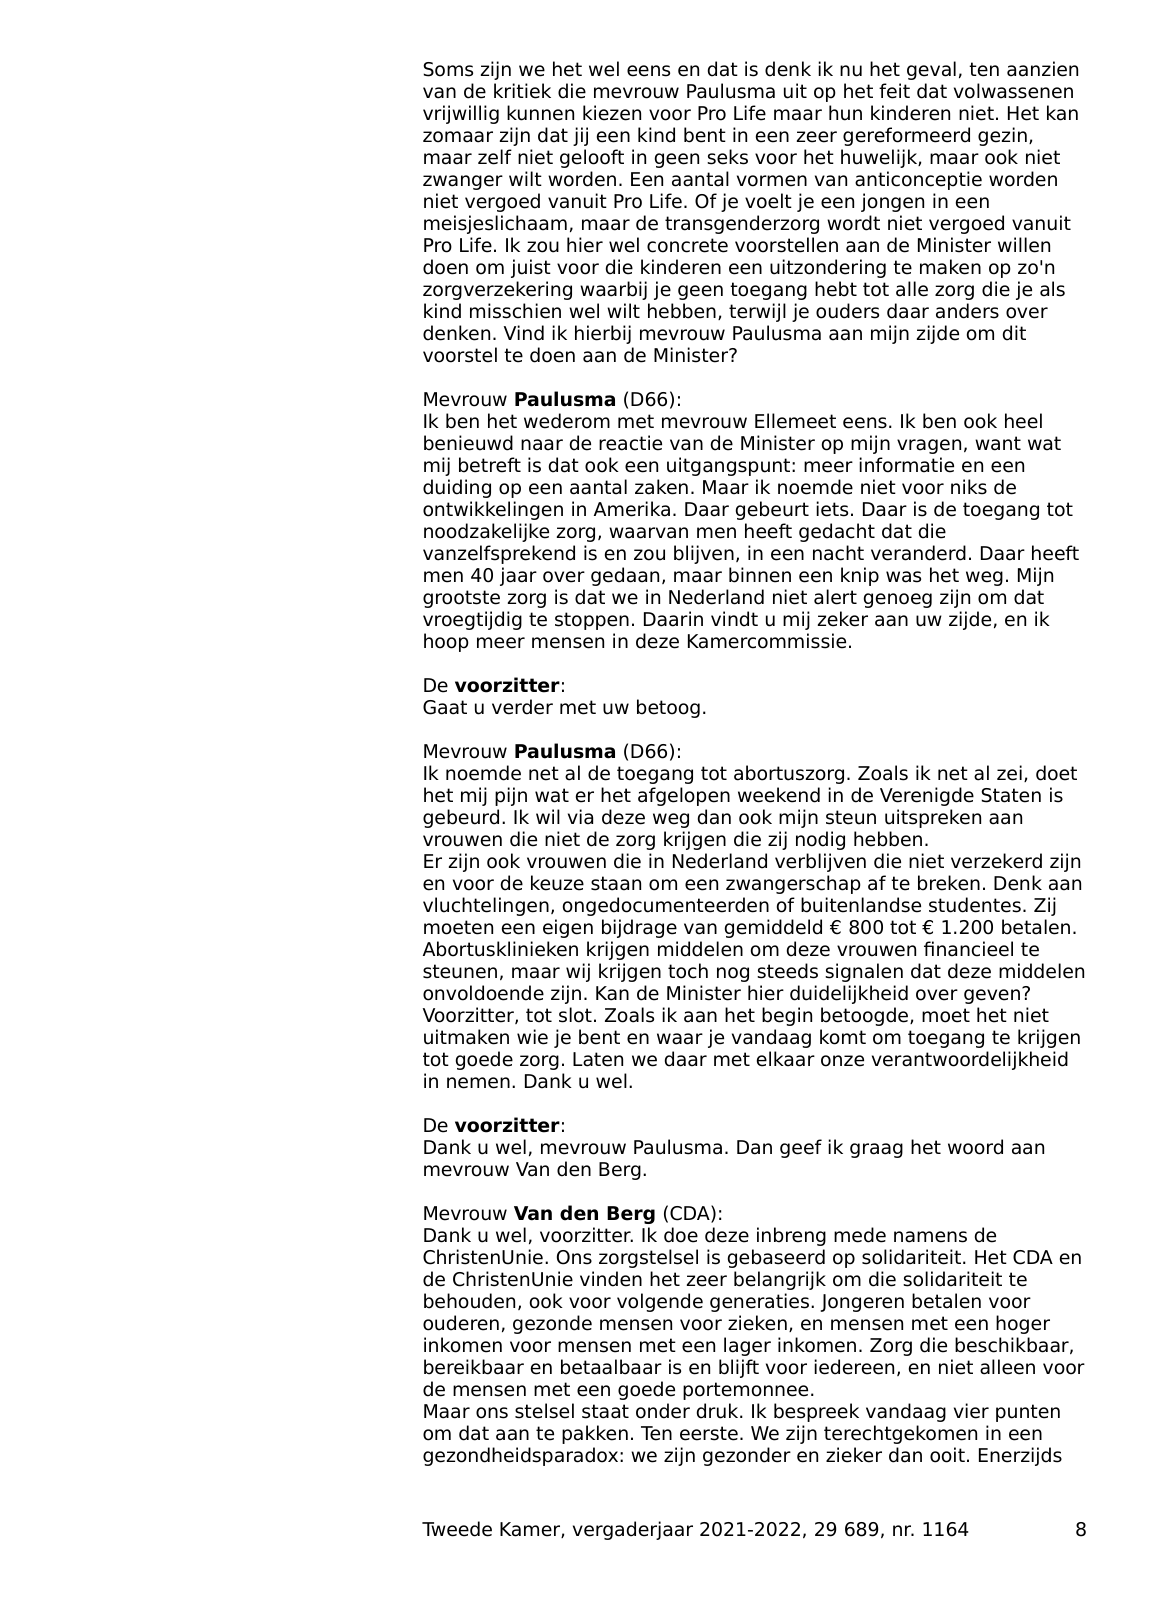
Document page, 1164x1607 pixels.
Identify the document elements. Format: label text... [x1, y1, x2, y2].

text Mevrouw Van den Berg (CDA): [422, 1203, 1087, 1225]
text Mevrouw Paulusma (D66): [422, 741, 1087, 763]
text De voorzitter: [422, 675, 1087, 697]
text Soms zijn we het wel eens en dat is denk ik nu het geval, ten aanzien van de kritiek die mevrouw Paulusma uit op het feit dat volwassenen vrijwillig kunnen kiezen voor Pro Life maar hun kinderen niet. Het kan zomaar zijn dat jij een kind bent in een zeer gereformeerd gezin, maar zelf niet gelooft in geen seks voor het huwelijk, maar ook niet zwanger wilt worden. Een aantal vormen van anticonceptie worden niet vergoed vanuit Pro Life. Of je voelt je een jongen in een meisjeslichaam, maar de transgenderzorg wordt niet vergoed vanuit Pro Life. Ik zou hier wel concrete voorstellen aan de Minister willen doen om juist voor die kinderen een uitzondering te maken op zo'n zorgverzekering waarbij je geen toegang hebt tot alle zorg die je als kind misschien wel wilt hebben, terwijl je ouders daar anders over denken. Vind ik hierbij mevrouw Paulusma aan mijn zijde om dit voorstel te doen aan de Minister? [422, 59, 1087, 367]
text Er zijn ook vrouwen die in Nederland verblijven die niet verzekerd zijn en voor de keuze staan om een zwangerschap af te breken. Denk aan vluchtelingen, ongedocumenteerden of buitenlandse studentes. Zij moeten een eigen bijdrage van gemiddeld € 800 tot € 1.200 betalen. Abortusklinieken krijgen middelen om deze vrouwen financieel te steunen, maar wij krijgen toch nog steeds signalen dat deze middelen onvoldoende zijn. Kan de Minister hier duidelijkheid over geven? [422, 851, 1087, 1005]
text Dank u wel, mevrouw Paulusma. Dan geef ik graag het woord aan mevrouw Van den Berg. [422, 1137, 1087, 1181]
text Maar ons stelsel staat onder druk. Ik bespreek vandaag vier punten om dat aan te pakken. Ten eerste. We zijn terechtgekomen in een gezondheidsparadox: we zijn gezonder en zieker dan ooit. Enerzijds [422, 1401, 1087, 1467]
text Dank u wel, voorzitter. Ik doe deze inbreng mede namens de ChristenUnie. Ons zorgstelsel is gebaseerd op solidariteit. Het CDA en de ChristenUnie vinden het zeer belangrijk om die solidariteit te behouden, ook voor volgende generaties. Jongeren betalen voor ouderen, gezonde mensen voor zieken, en mensen met een hoger inkomen voor mensen met een lager inkomen. Zorg die beschikbaar, bereikbaar en betaalbaar is en blijft voor iedereen, en niet alleen voor de mensen met een goede portemonnee. [422, 1225, 1087, 1401]
text Mevrouw Paulusma (D66): [422, 389, 1087, 411]
text Voorzitter, tot slot. Zoals ik aan het begin betoogde, moet het niet uitmaken wie je bent en waar je vandaag komt om toegang te krijgen tot goede zorg. Laten we daar met elkaar onze verantwoordelijkheid in nemen. Dank u wel. [422, 1005, 1087, 1093]
text Ik ben het wederom met mevrouw Ellemeet eens. Ik ben ook heel benieuwd naar de reactie van de Minister op mijn vragen, want wat mij betreft is dat ook een uitgangspunt: meer informatie en een duiding op een aantal zaken. Maar ik noemde niet voor niks de ontwikkelingen in Amerika. Daar gebeurt iets. Daar is de toegang tot noodzakelijke zorg, waarvan men heeft gedacht dat die vanzelfsprekend is en zou blijven, in een nacht veranderd. Daar heeft men 40 jaar over gedaan, maar binnen een knip was het weg. Mijn grootste zorg is dat we in Nederland niet alert genoeg zijn om dat vroegtijdig te stoppen. Daarin vindt u mij zeker aan uw zijde, en ik hoop meer mensen in deze Kamercommissie. [422, 411, 1087, 653]
text Gaat u verder met uw betoog. [422, 697, 1087, 719]
text Ik noemde net al de toegang tot abortuszorg. Zoals ik net al zei, doet het mij pijn wat er het afgelopen weekend in de Verenigde Staten is gebeurd. Ik wil via deze weg dan ook mijn steun uitspreken aan vrouwen die niet de zorg krijgen die zij nodig hebben. [422, 763, 1087, 851]
text De voorzitter: [422, 1115, 1087, 1137]
